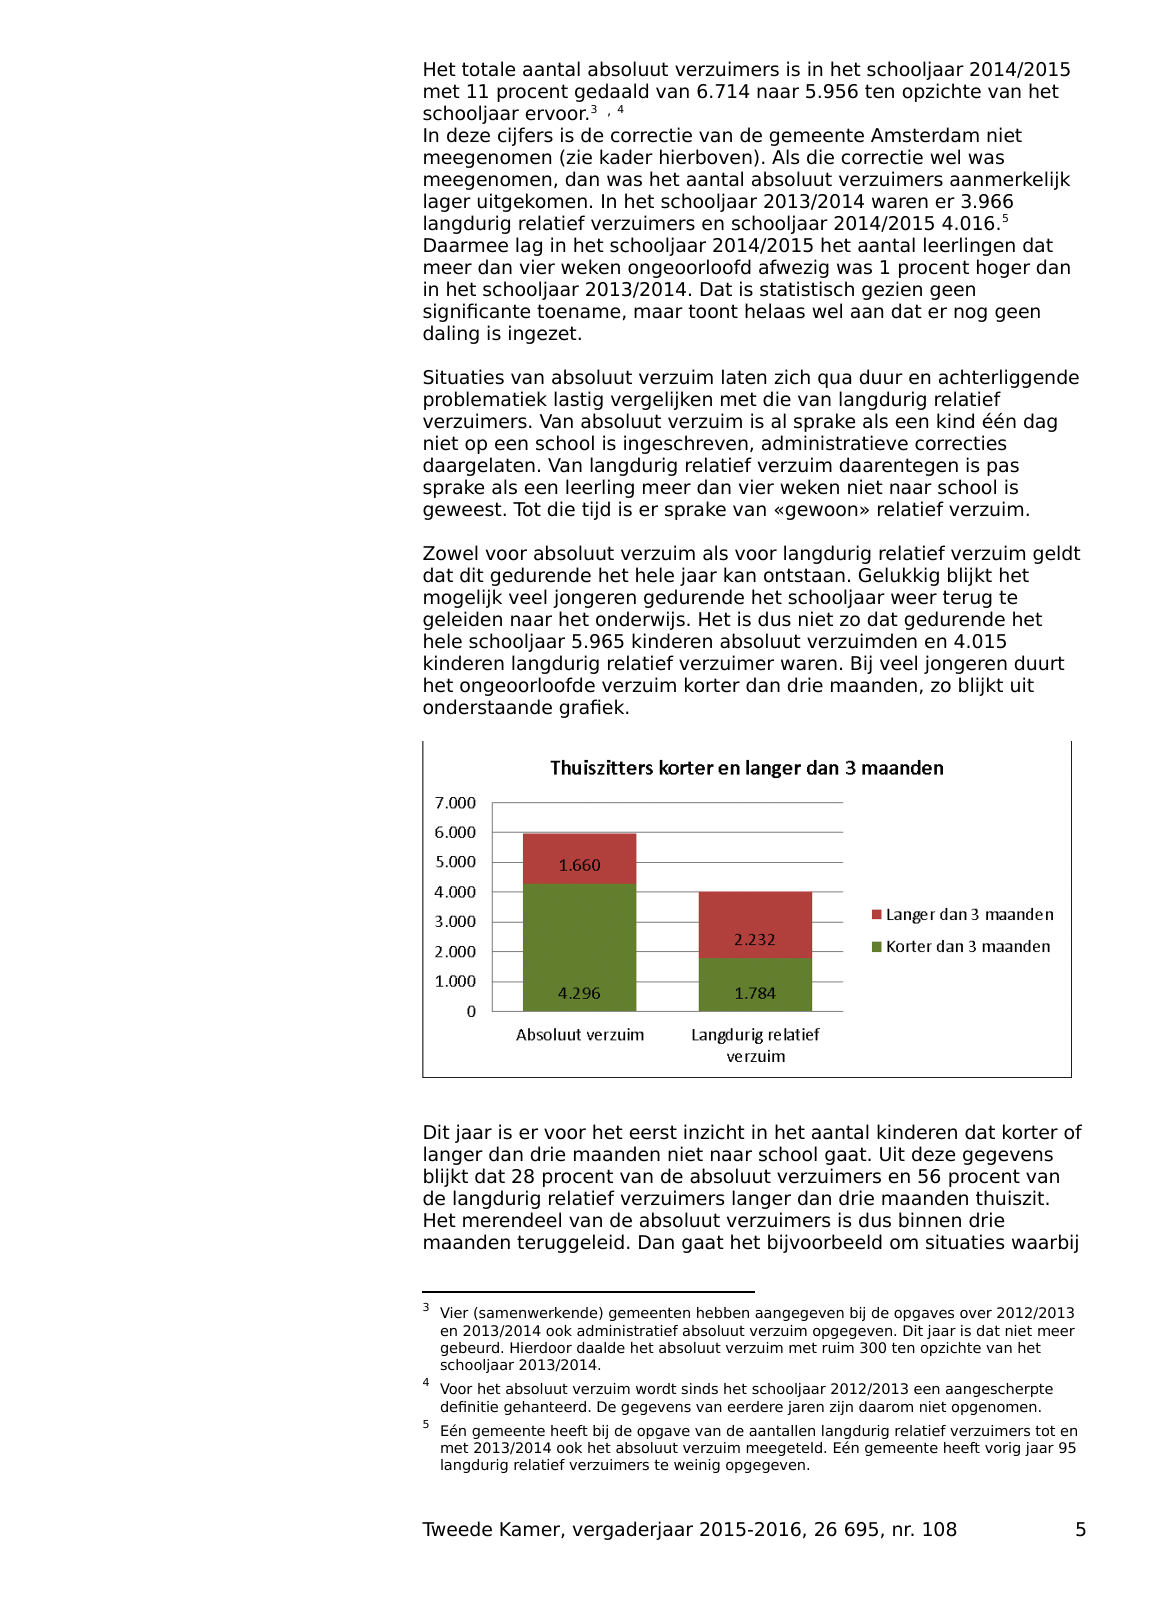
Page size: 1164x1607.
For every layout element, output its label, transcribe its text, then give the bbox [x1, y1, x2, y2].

text In deze cijfers is de correctie van de gemeente Amsterdam niet meegenomen (zie kader hierboven). Als die correctie wel was meegenomen, dan was het aantal absoluut verzuimers aanmerkelijk lager uitgekomen. In het schooljaar 2013/2014 waren er 3.966 langdurig relatief verzuimers en schooljaar 2014/2015 4.016. Daarmee lag in het schooljaar 2014/2015 het aantal leerlingen dat meer dan vier weken ongeoorloofd afwezig was 1 procent hoger dan in het schooljaar 2013/2014. Dat is statistisch gezien geen significante toename, maar toont helaas wel aan dat er nog geen daling is ingezet. [422, 125, 1087, 345]
text Zowel voor absoluut verzuim als voor langdurig relatief verzuim geldt dat dit gedurende het hele jaar kan ontstaan. Gelukkig blijkt het mogelijk veel jongeren gedurende het schooljaar weer terug te geleiden naar het onderwijs. Het is dus niet zo dat gedurende het hele schooljaar 5.965 kinderen absoluut verzuimden en 4.015 kinderen langdurig relatief verzuimer waren. Bij veel jongeren duurt het ongeoorloofde verzuim korter dan drie maanden, zo blijkt uit onderstaande grafiek. [422, 543, 1087, 719]
text Vier (samenwerkende) gemeenten hebben aangegeven bij de opgaves over 2012/2013 en 2013/2014 ook administratief absoluut verzuim opgegeven. Dit jaar is dat niet meer gebeurd. Hierdoor daalde het absoluut verzuim met ruim 300 ten opzichte van het schooljaar 2013/2014. [422, 1301, 1087, 1374]
text Situaties van absoluut verzuim laten zich qua duur en achterliggende problematiek lastig vergelijken met die van langdurig relatief verzuimers. Van absoluut verzuim is al sprake als een kind één dag niet op een school is ingeschreven, administratieve correcties daargelaten. Van langdurig relatief verzuim daarentegen is pas sprake als een leerling meer dan vier weken niet naar school is geweest. Tot die tijd is er sprake van «gewoon» relatief verzuim. [422, 367, 1087, 521]
picture [422, 741, 1072, 1078]
text Voor het absoluut verzuim wordt sinds het schooljaar 2012/2013 een aangescherpte definitie gehanteerd. De gegevens van eerdere jaren zijn daarom niet opgenomen. [422, 1377, 1087, 1416]
text Het totale aantal absoluut verzuimers is in het schooljaar 2014/2015 met 11 procent gedaald van 6.714 naar 5.956 ten opzichte van het schooljaar ervoor. , [422, 59, 1087, 125]
text Dit jaar is er voor het eerst inzicht in het aantal kinderen dat korter of langer dan drie maanden niet naar school gaat. Uit deze gegevens blijkt dat 28 procent van de absoluut verzuimers en 56 procent van de langdurig relatief verzuimers langer dan drie maanden thuiszit. Het merendeel van de absoluut verzuimers is dus binnen drie maanden teruggeleid. Dan gaat het bijvoorbeeld om situaties waarbij [422, 1122, 1087, 1254]
text Eén gemeente heeft bij de opgave van de aantallen langdurig relatief verzuimers tot en met 2013/2014 ook het absoluut verzuim meegeteld. Eén gemeente heeft vorig jaar 95 langdurig relatief verzuimers te weinig opgegeven. [422, 1418, 1087, 1474]
